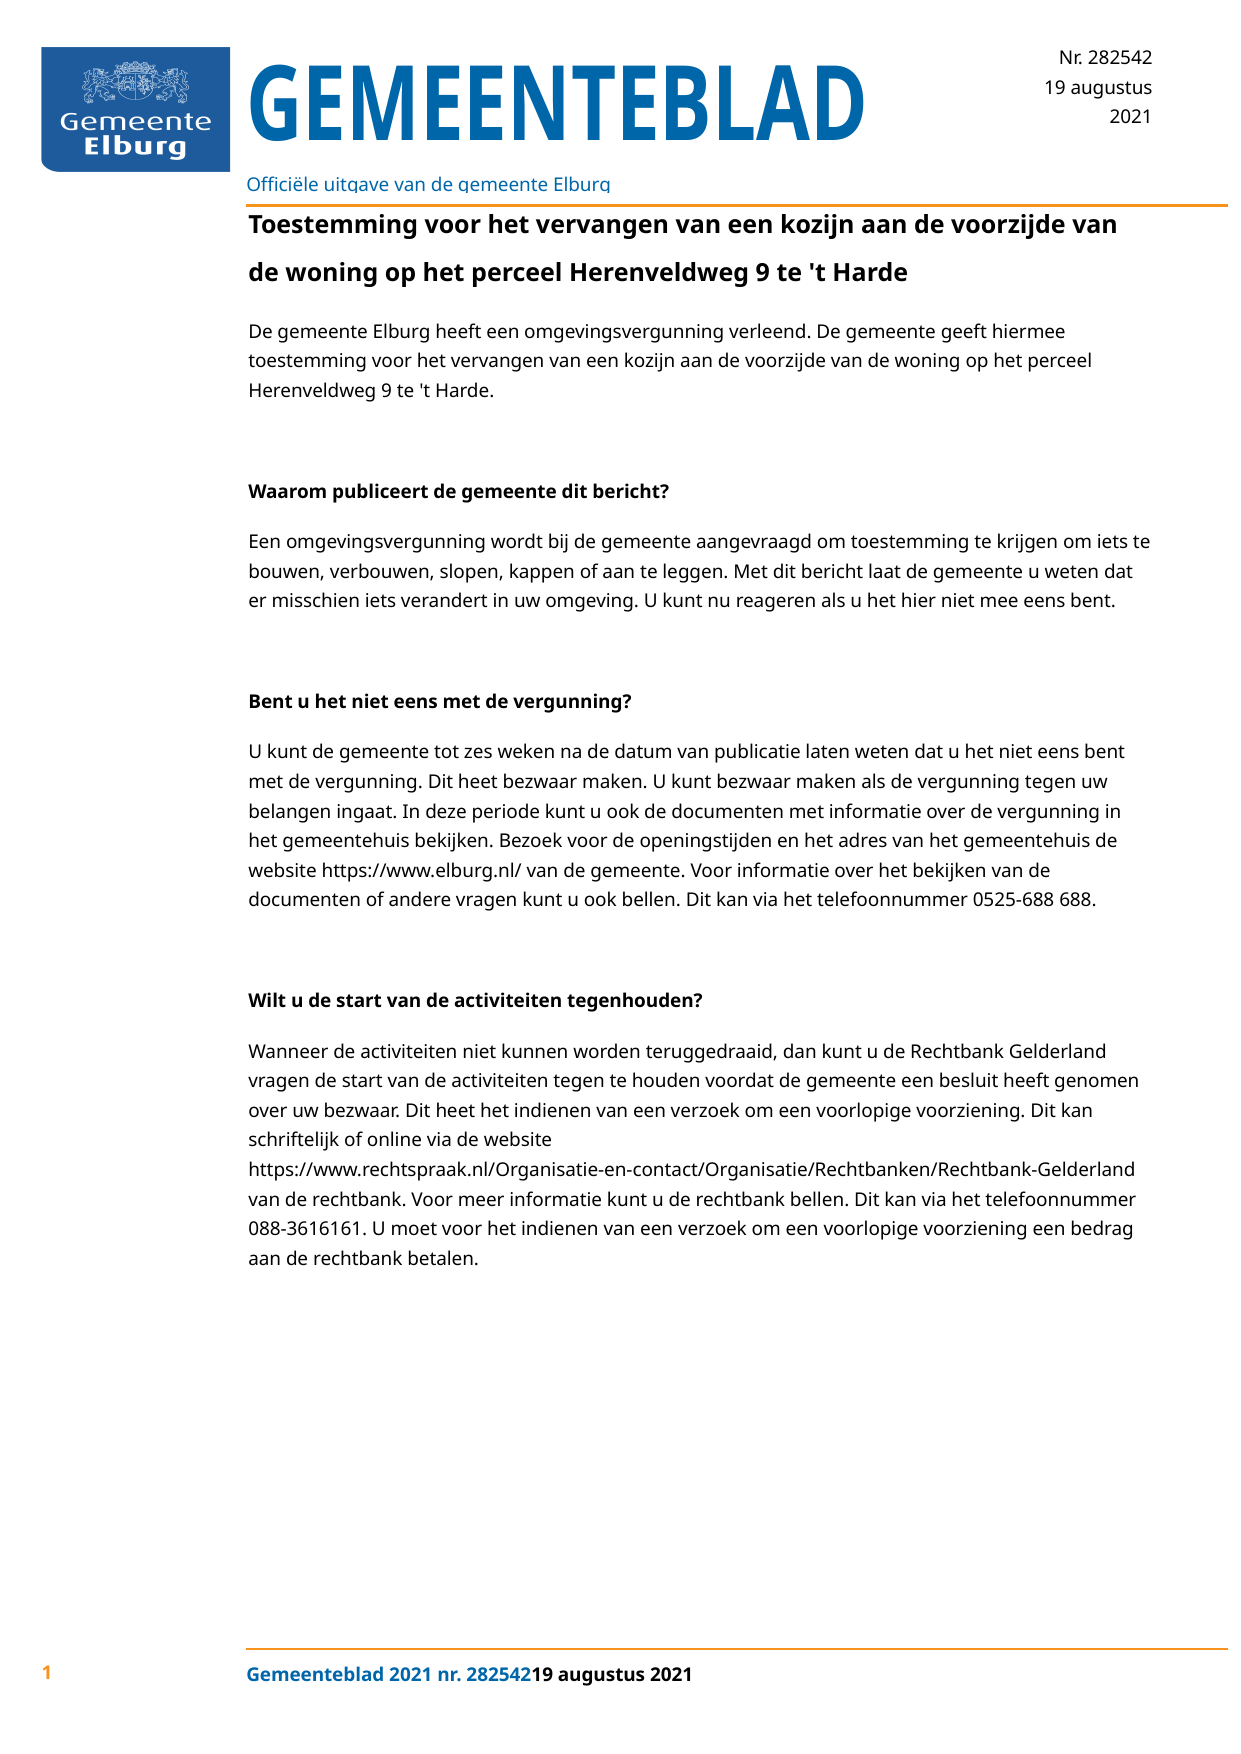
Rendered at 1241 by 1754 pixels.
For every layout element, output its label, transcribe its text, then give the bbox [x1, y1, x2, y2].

text Bent u het niet eens met de vergunning? [248, 688, 1152, 714]
text U kunt de gemeente tot zes weken na de datum van publicatie laten weten dat u het niet eens bent met de vergunning. Dit heet bezwaar maken. U kunt bezwaar maken als de vergunning tegen uw belangen ingaat. In deze periode kunt u ook de documenten met informatie over de vergunning in het gemeentehuis bekijken. Bezoek voor de openingstijden en het adres van het gemeentehuis de website https://www.elburg.nl/ van de gemeente. Voor informatie over het bekijken van de documenten of andere vragen kunt u ook bellen. Dit kan via het telefoonnummer 0525-688 688. [248, 739, 1152, 912]
picture [41, 47, 231, 172]
text Toestemming voor het vervangen van een kozijn aan de voorzijde van de woning op het perceel Herenveldweg 9 te 't Harde [248, 207, 1152, 288]
text Wanneer de activiteiten niet kunnen worden teruggedraaid, dan kunt u de Rechtbank Gelderland vragen de start van de activiteiten tegen te houden voordat de gemeente een besluit heeft genomen over uw bezwaar. Dit heet het indienen van een verzoek om een voorlopige voorziening. Dit kan schriftelijk of online via de website https://www.rechtspraak.nl/Organisatie-en-contact/Organisatie/Rechtbanken/Rechtbank-Gelderland van de rechtbank. Voor meer informatie kunt u de rechtbank bellen. Dit kan via het telefoonnummer 088-3616161. U moet voor het indienen van een verzoek om een voorlopige voorziening een bedrag aan de rechtbank betalen. [248, 1038, 1152, 1271]
text De gemeente Elburg heeft een omgevingsvergunning verleend. De gemeente geeft hiermee toestemming voor het vervangen van een kozijn aan de voorzijde van de woning op het perceel Herenveldweg 9 te 't Harde. [248, 318, 1152, 403]
text Waarom publiceert de gemeente dit bericht? [248, 478, 1152, 504]
text Een omgevingsvergunning wordt bij de gemeente aangevraagd om toestemming te krijgen om iets te bouwen, verbouwen, slopen, kappen of aan te leggen. Met dit bericht laat de gemeente u weten dat er misschien iets verandert in uw omgeving. U kunt nu reageren als u het hier niet mee eens bent. [248, 528, 1152, 613]
text Wilt u de start van de activiteiten tegenhouden? [248, 987, 1152, 1013]
